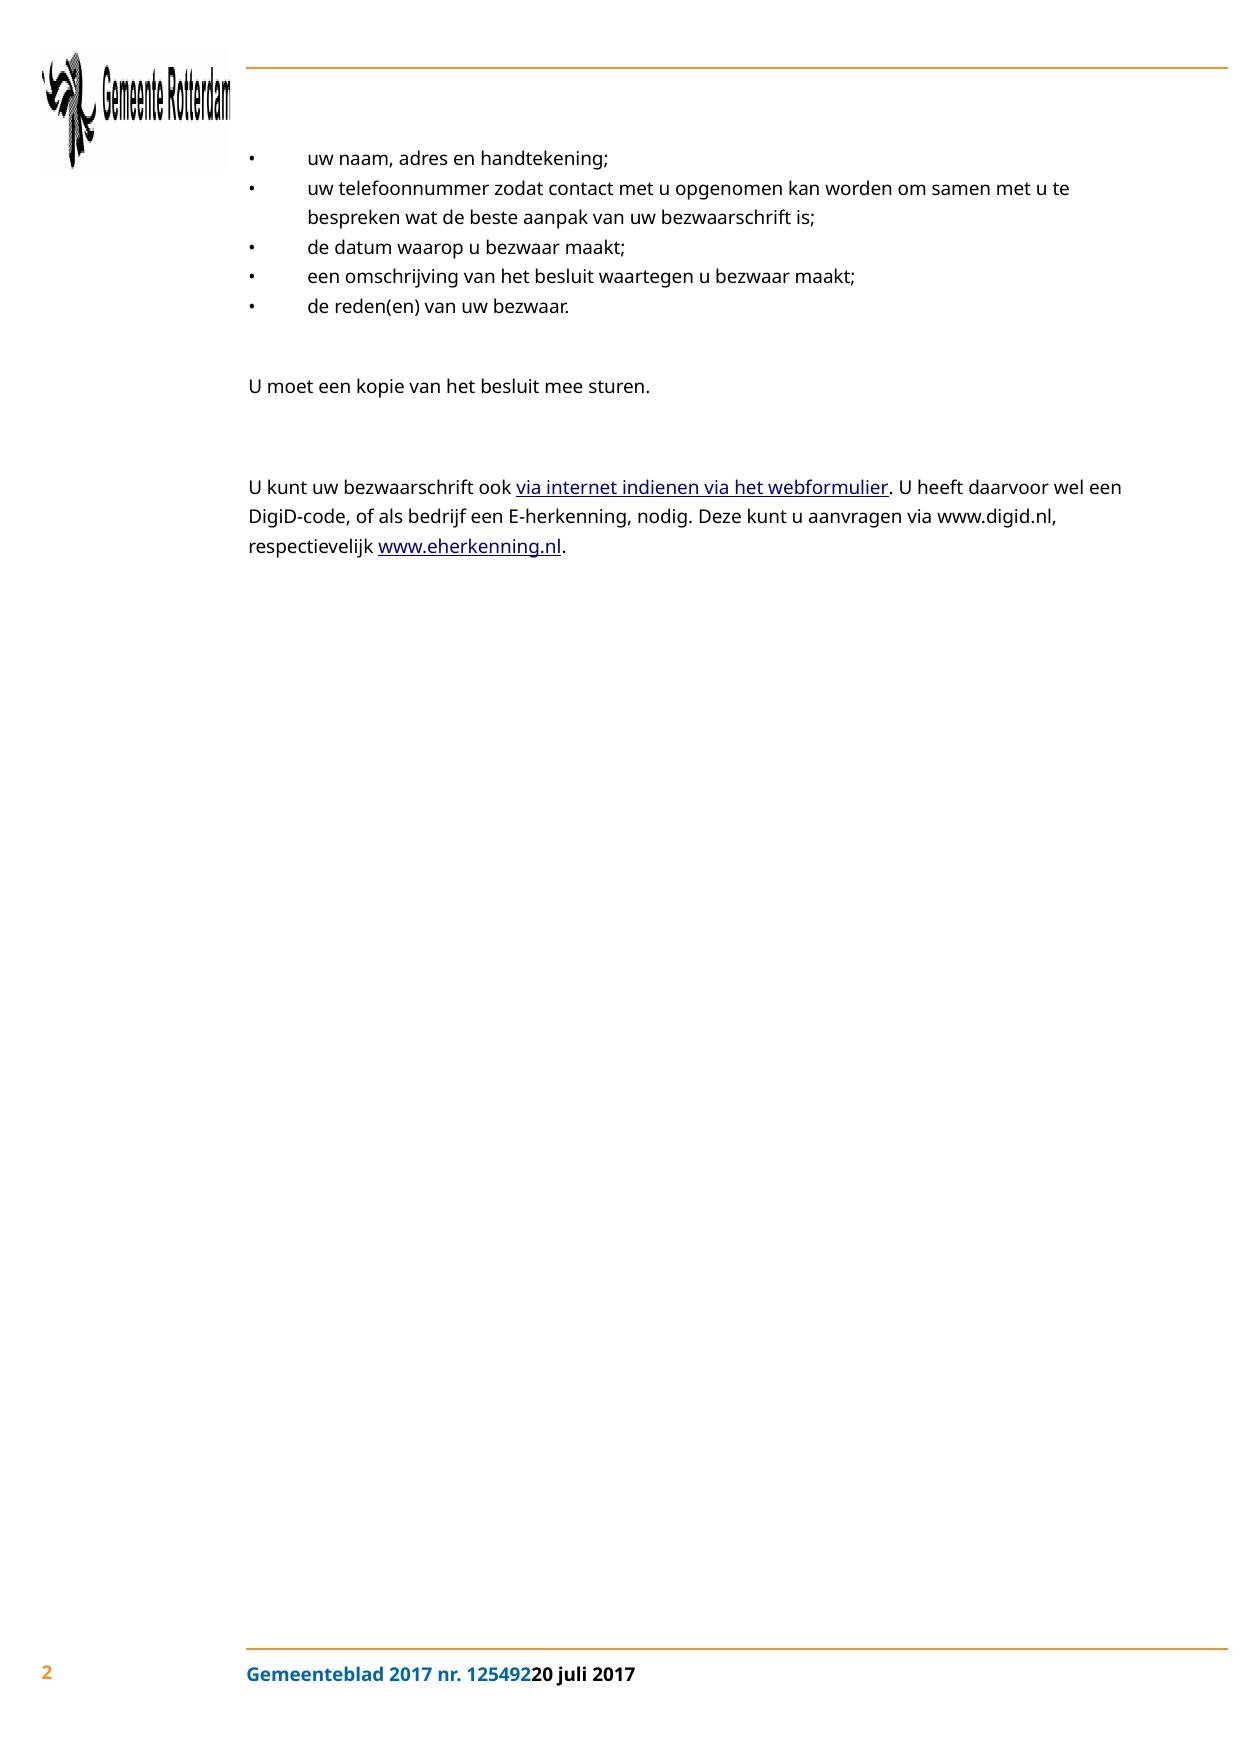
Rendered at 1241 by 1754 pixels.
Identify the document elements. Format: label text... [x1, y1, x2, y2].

picture [41, 47, 231, 172]
text U kunt uw bezwaarschrift ook via internet indienen via het webformulier. U heeft daarvoor wel een DigiD-code, of als bedrijf een E-herkenning, nodig. Deze kunt u aanvragen via www.digid.nl, respectievelijk www.eherkenning.nl. [248, 474, 1152, 559]
list een omschrijving van het besluit waartegen u bezwaar maakt; [248, 263, 1152, 289]
list uw telefoonnummer zodat contact met u opgenomen kan worden om samen met u te bespreken wat de beste aanpak van uw bezwaarschrift is; [248, 175, 1152, 230]
text U moet een kopie van het besluit mee sturen. [248, 373, 1152, 399]
list uw naam, adres en handtekening; [248, 145, 1152, 171]
list de reden(en) van uw bezwaar. [248, 293, 1152, 319]
list de datum waarop u bezwaar maakt; [248, 234, 1152, 260]
